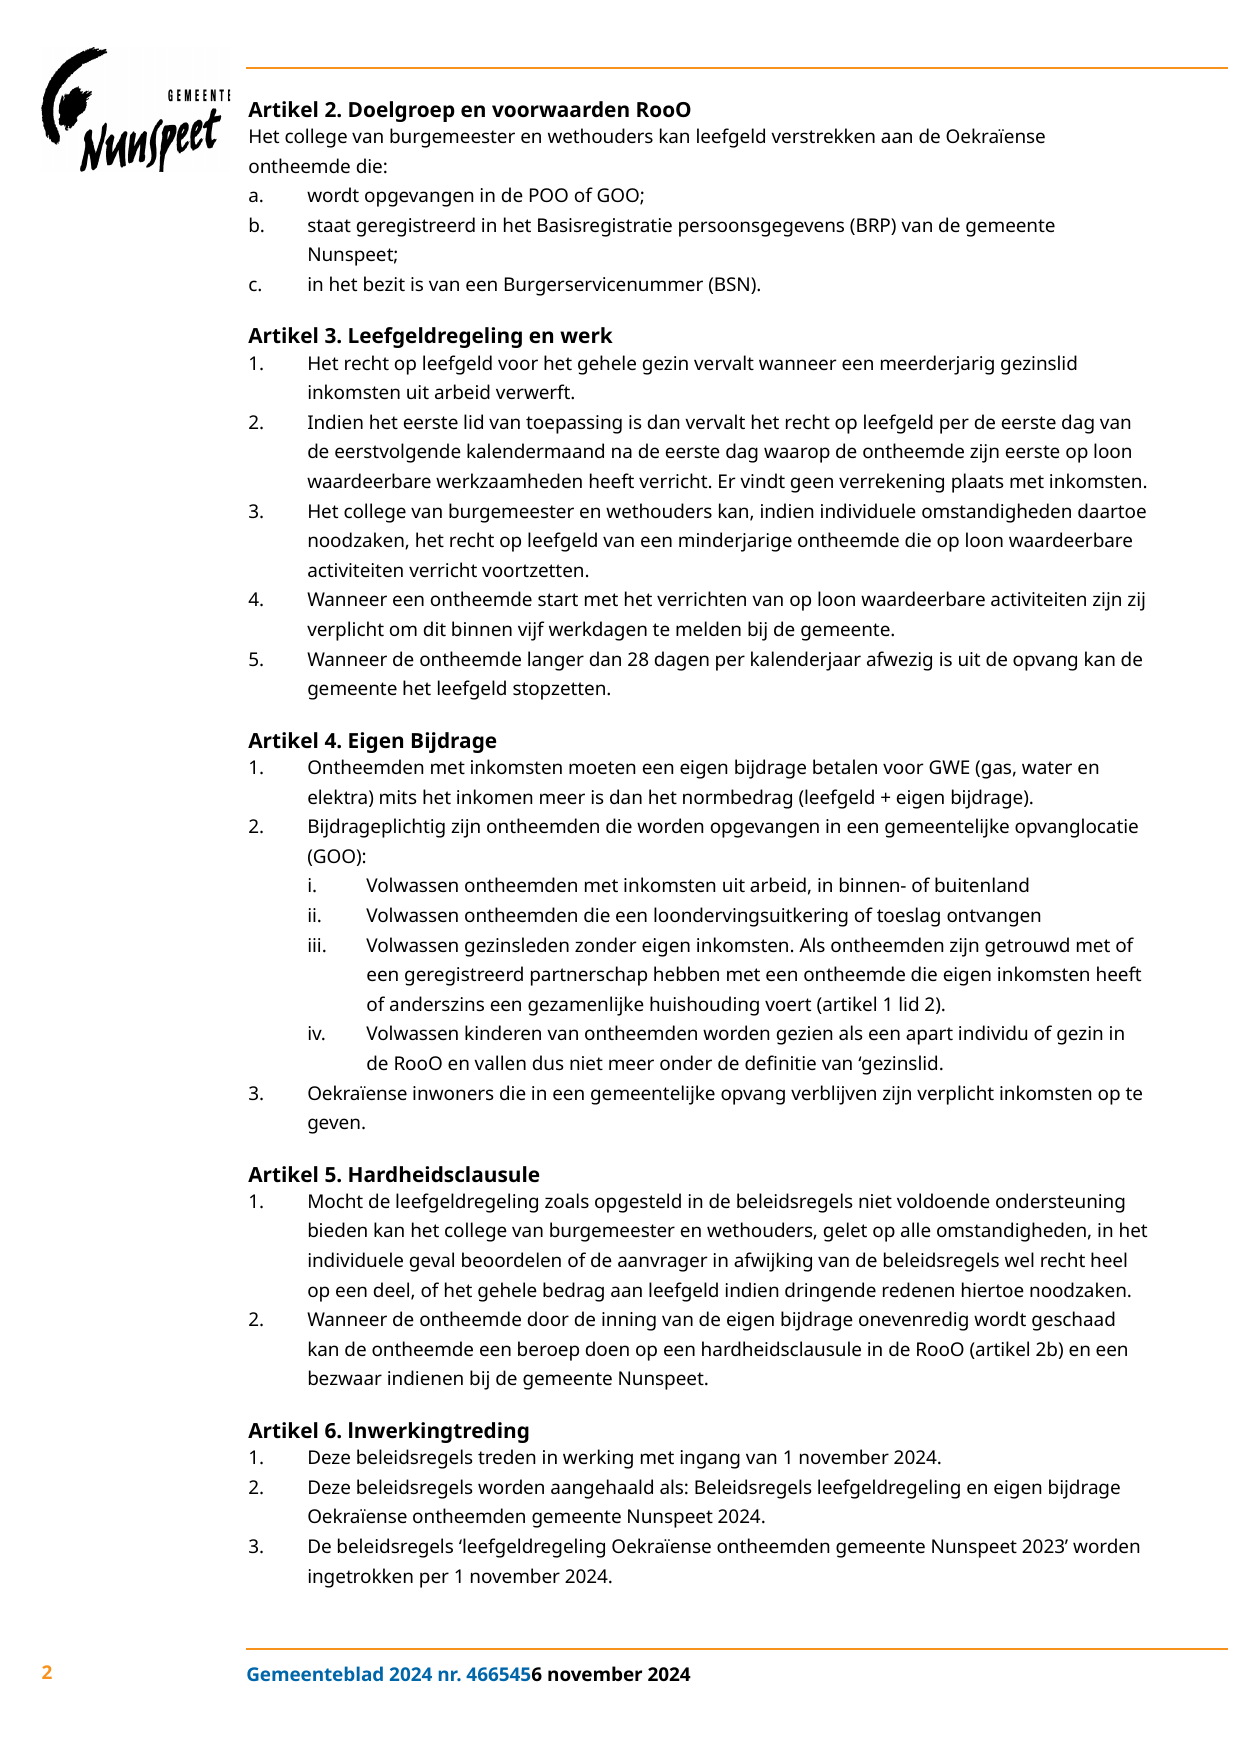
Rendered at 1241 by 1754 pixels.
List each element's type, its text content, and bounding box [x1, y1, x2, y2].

list Deze beleidsregels treden in werking met ingang van 1 november 2024. [248, 1444, 1152, 1470]
list Deze beleidsregels worden aangehaald als: Beleidsregels leefgeldregeling en eigen bijdrage Oekraïense ontheemden gemeente Nunspeet 2024. [248, 1474, 1152, 1529]
text Artikel 2. Doelgroep en voorwaarden RooO [248, 95, 1152, 123]
list Ontheemden met inkomsten moeten een eigen bijdrage betalen voor GWE (gas, water en elektra) mits het inkomen meer is dan het normbedrag (leefgeld + eigen bijdrage). [248, 754, 1152, 809]
list Oekraïense inwoners die in een gemeentelijke opvang verblijven zijn verplicht inkomsten op te geven. [248, 1080, 1152, 1135]
list in het bezit is van een Burgerservicenummer (BSN). [248, 271, 1152, 297]
text Artikel 6. lnwerkingtreding [248, 1416, 1152, 1444]
picture [41, 47, 231, 172]
list Indien het eerste lid van toepassing is dan vervalt het recht op leefgeld per de eerste dag van de eerstvolgende kalendermaand na de eerste dag waarop de ontheemde zijn eerste op loon waardeerbare werkzaamheden heeft verricht. Er vindt geen verrekening plaats met inkomsten. [248, 409, 1152, 494]
list Wanneer de ontheemde langer dan 28 dagen per kalenderjaar afwezig is uit de opvang kan de gemeente het leefgeld stopzetten. [248, 646, 1152, 701]
list Wanneer de ontheemde door de inning van de eigen bijdrage onevenredig wordt geschaad kan de ontheemde een beroep doen op een hardheidsclausule in de RooO (artikel 2b) en een bezwaar indienen bij de gemeente Nunspeet. [248, 1306, 1152, 1391]
list Volwassen ontheemden die een loondervingsuitkering of toeslag ontvangen [307, 902, 1152, 928]
list De beleidsregels ‘leefgeldregeling Oekraïense ontheemden gemeente Nunspeet 2023’ worden ingetrokken per 1 november 2024. [248, 1533, 1152, 1588]
list wordt opgevangen in de POO of GOO; [248, 182, 1152, 208]
list Het recht op leefgeld voor het gehele gezin vervalt wanneer een meerderjarig gezinslid inkomsten uit arbeid verwerft. [248, 350, 1152, 405]
list Volwassen kinderen van ontheemden worden gezien als een apart individu of gezin in de RooO en vallen dus niet meer onder de definitie van ‘gezinslid. [307, 1021, 1152, 1076]
text Artikel 3. Leefgeldregeling en werk [248, 322, 1152, 350]
list Volwassen ontheemden met inkomsten uit arbeid, in binnen- of buitenland [307, 873, 1152, 898]
list Het college van burgemeester en wethouders kan, indien individuele omstandigheden daartoe noodzaken, het recht op leefgeld van een minderjarige ontheemde die op loon waardeerbare activiteiten verricht voortzetten. [248, 498, 1152, 583]
list staat geregistreerd in het Basisregistratie persoonsgegevens (BRP) van de gemeente Nunspeet; [248, 212, 1152, 267]
list Mocht de leefgeldregeling zoals opgesteld in de beleidsregels niet voldoende ondersteuning bieden kan het college van burgemeester en wethouders, gelet op alle omstandigheden, in het individuele geval beoordelen of de aanvrager in afwijking van de beleidsregels wel recht heel op een deel, of het gehele bedrag aan leefgeld indien dringende redenen hiertoe noodzaken. [248, 1188, 1152, 1303]
text Het college van burgemeester en wethouders kan leefgeld verstrekken aan de Oekraïense ontheemde die: [248, 123, 1152, 178]
text Artikel 5. Hardheidsclausule [248, 1160, 1152, 1188]
list Volwassen gezinsleden zonder eigen inkomsten. Als ontheemden zijn getrouwd met of een geregistreerd partnerschap hebben met een ontheemde die eigen inkomsten heeft of anderszins een gezamenlijke huishouding voert (artikel 1 lid 2). [307, 932, 1152, 1017]
list Wanneer een ontheemde start met het verrichten van op loon waardeerbare activiteiten zijn zij verplicht om dit binnen vijf werkdagen te melden bij de gemeente. [248, 587, 1152, 642]
text Artikel 4. Eigen Bijdrage [248, 726, 1152, 754]
list Bijdrageplichtig zijn ontheemden die worden opgevangen in een gemeentelijke opvanglocatie (GOO): [248, 813, 1152, 869]
